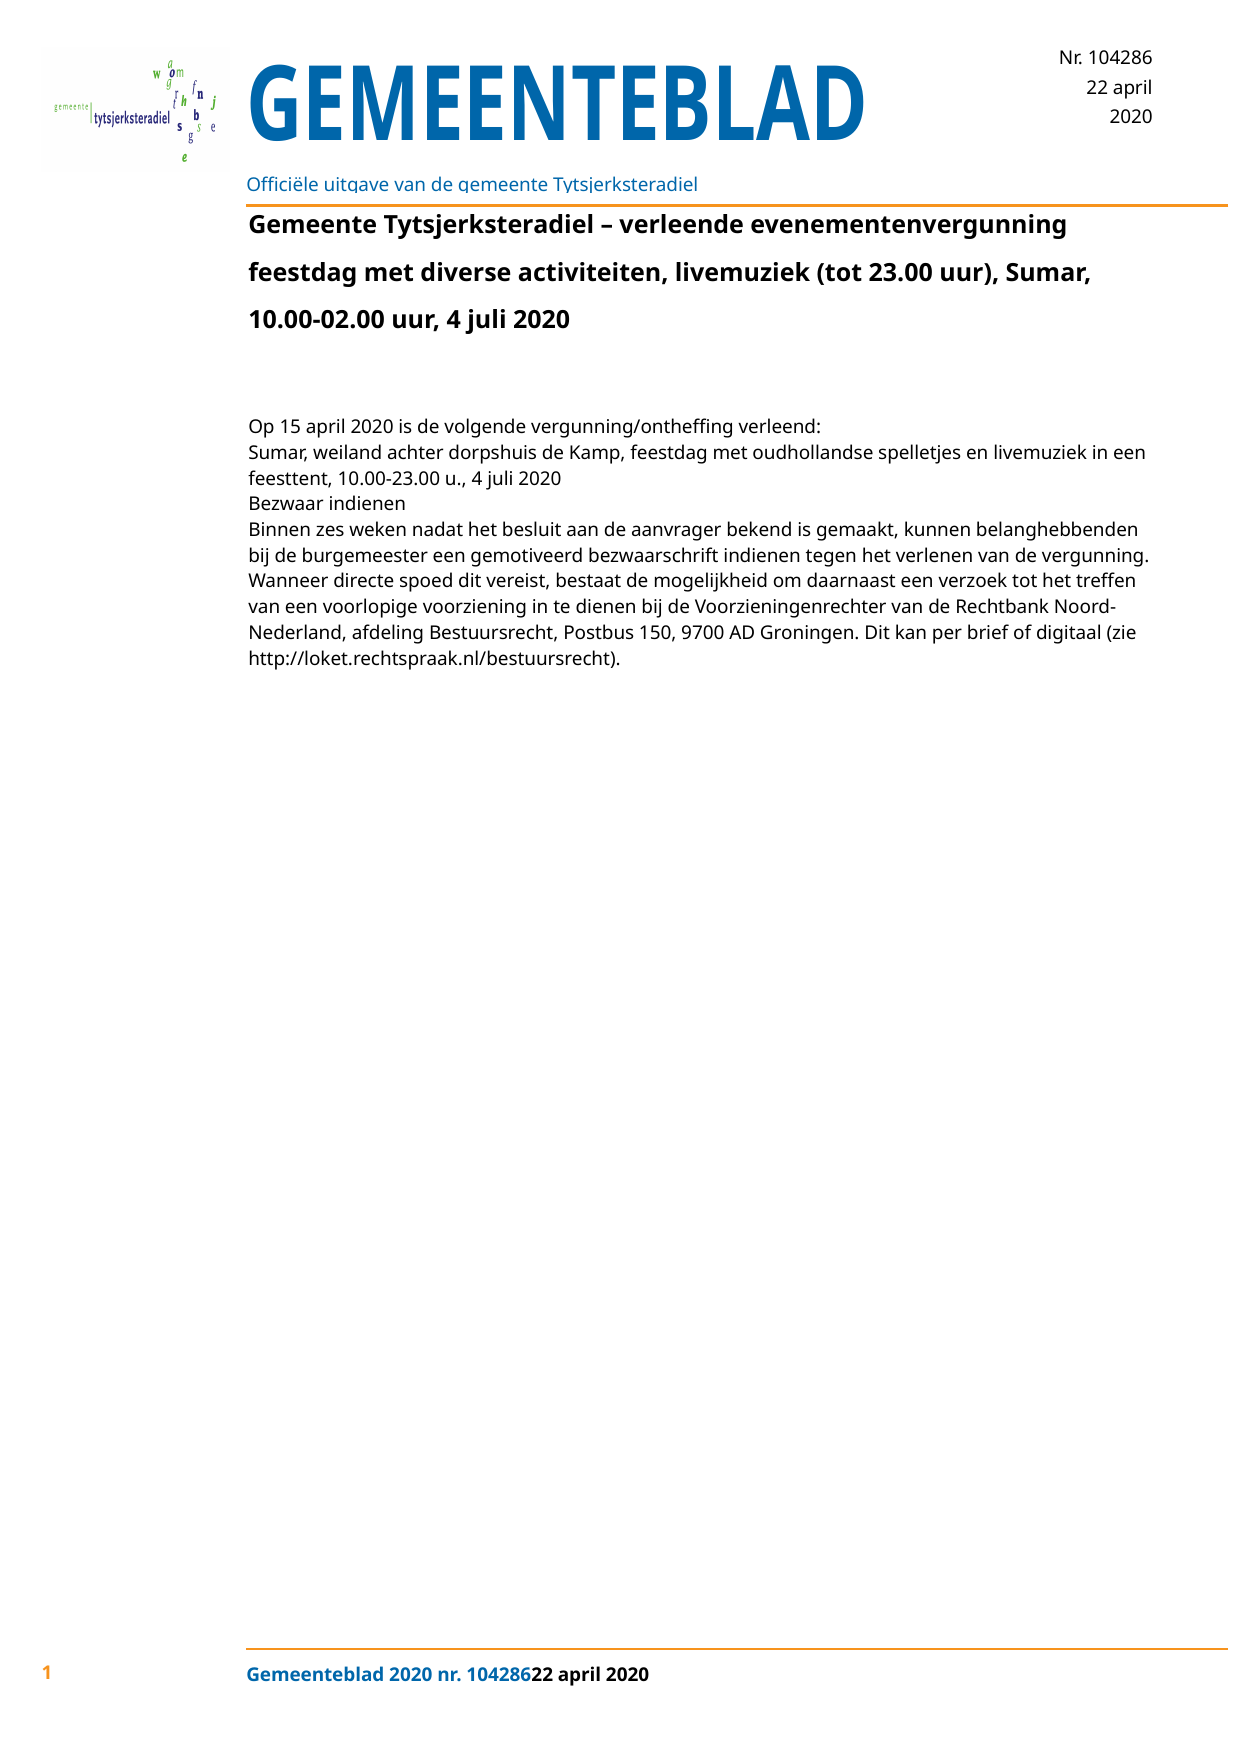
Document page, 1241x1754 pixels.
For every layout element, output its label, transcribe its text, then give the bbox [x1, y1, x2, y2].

text Sumar, weiland achter dorpshuis de Kamp, feestdag met oudhollandse spelletjes en livemuziek in een feesttent, 10.00-23.00 u., 4 juli 2020 [248, 439, 1152, 491]
text Op 15 april 2020 is de volgende vergunning/ontheffing verleend: [248, 413, 1152, 439]
text Bezwaar indienen [248, 491, 1152, 516]
text Binnen zes weken nadat het besluit aan de aanvrager bekend is gemaakt, kunnen belanghebbenden bij de burgemeester een gemotiveerd bezwaarschrift indienen tegen het verlenen van de vergunning. Wanneer directe spoed dit vereist, bestaat de mogelijkheid om daarnaast een verzoek tot het treffen van een voorlopige voorziening in te dienen bij de Voorzieningenrechter van de Rechtbank Noord-Nederland, afdeling Bestuursrecht, Postbus 150, 9700 AD Groningen. Dit kan per brief of digitaal (zie http://loket.rechtspraak.nl/bestuursrecht). [248, 516, 1152, 671]
picture [41, 47, 231, 172]
text Gemeente Tytsjerksteradiel – verleende evenementenvergunning feestdag met diverse activiteiten, livemuziek (tot 23.00 uur), Sumar, 10.00-02.00 uur, 4 juli 2020 [248, 207, 1152, 336]
